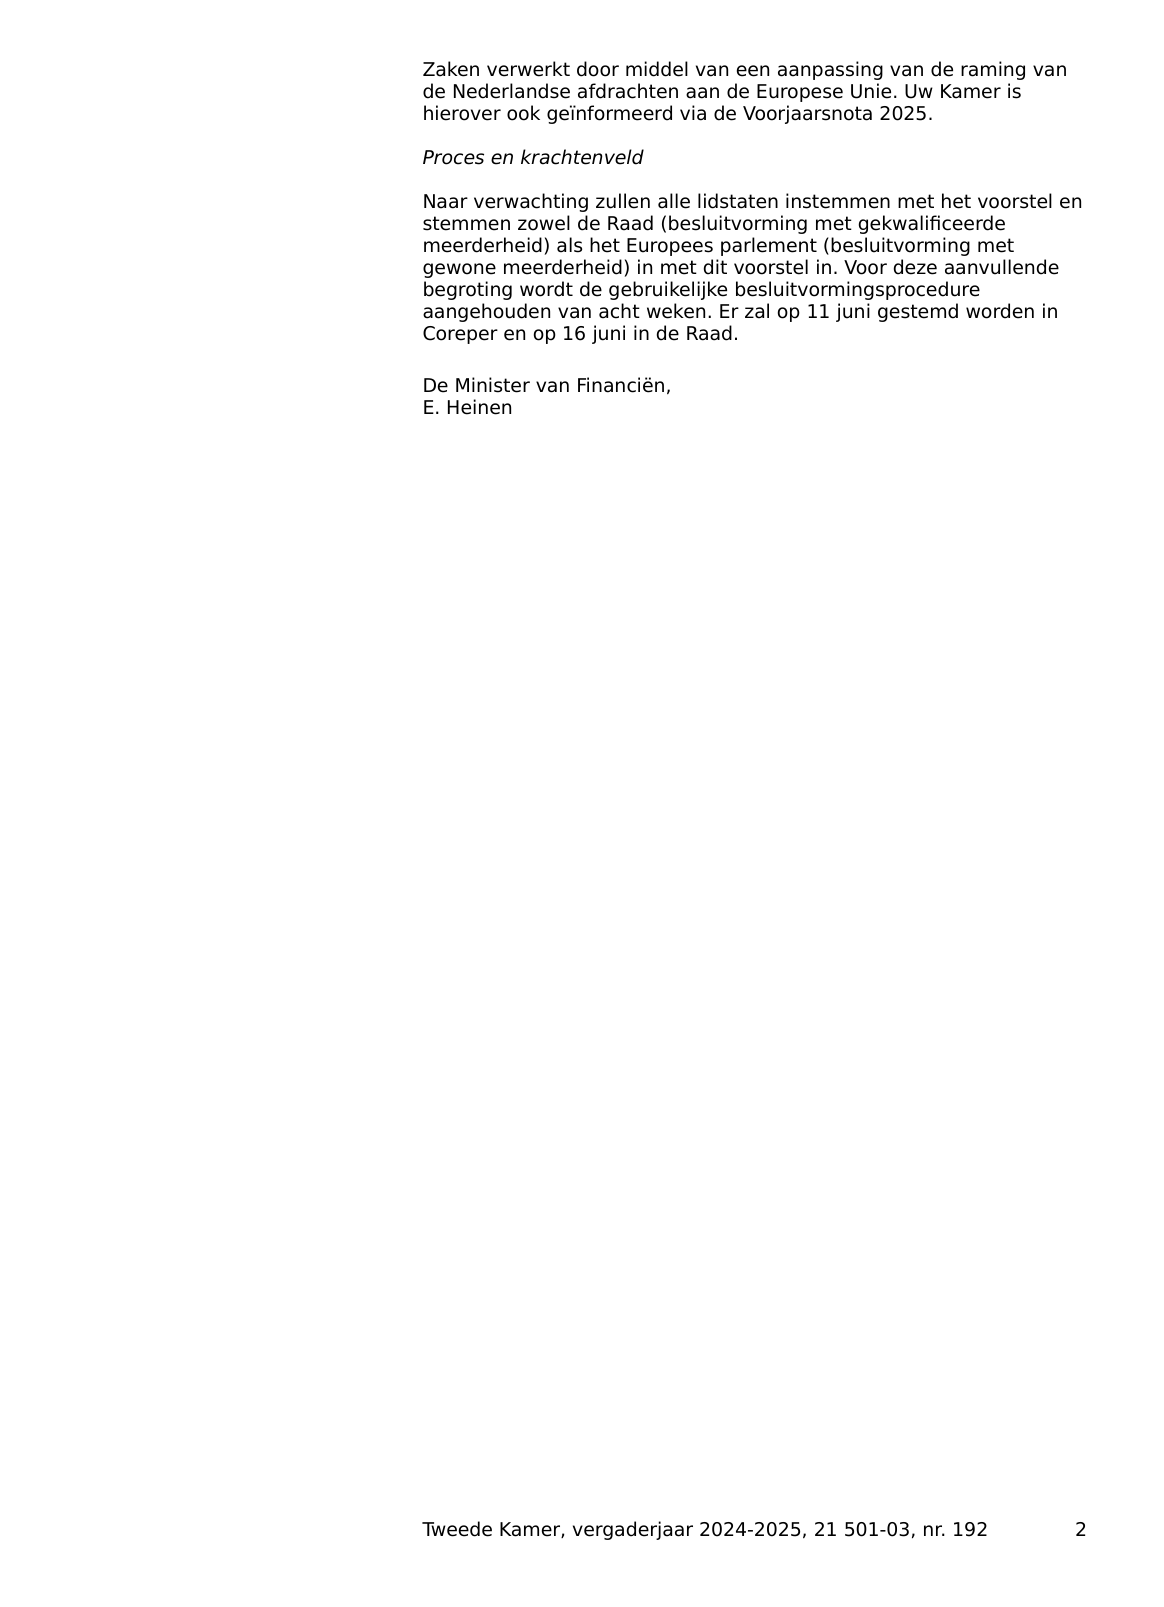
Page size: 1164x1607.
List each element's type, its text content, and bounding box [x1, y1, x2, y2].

text De Minister van Financiën, E. Heinen [422, 375, 1087, 419]
text Naar verwachting zullen alle lidstaten instemmen met het voorstel en stemmen zowel de Raad (besluitvorming met gekwalificeerde meerderheid) als het Europees parlement (besluitvorming met gewone meerderheid) in met dit voorstel in. Voor deze aanvullende begroting wordt de gebruikelijke besluitvormingsprocedure aangehouden van acht weken. Er zal op 11 juni gestemd worden in Coreper en op 16 juni in de Raad. [422, 191, 1087, 345]
subtitle Proces en krachtenveld [422, 147, 1087, 169]
text Zaken verwerkt door middel van een aanpassing van de raming van de Nederlandse afdrachten aan de Europese Unie. Uw Kamer is hierover ook geïnformeerd via de Voorjaarsnota 2025. [422, 59, 1087, 125]
